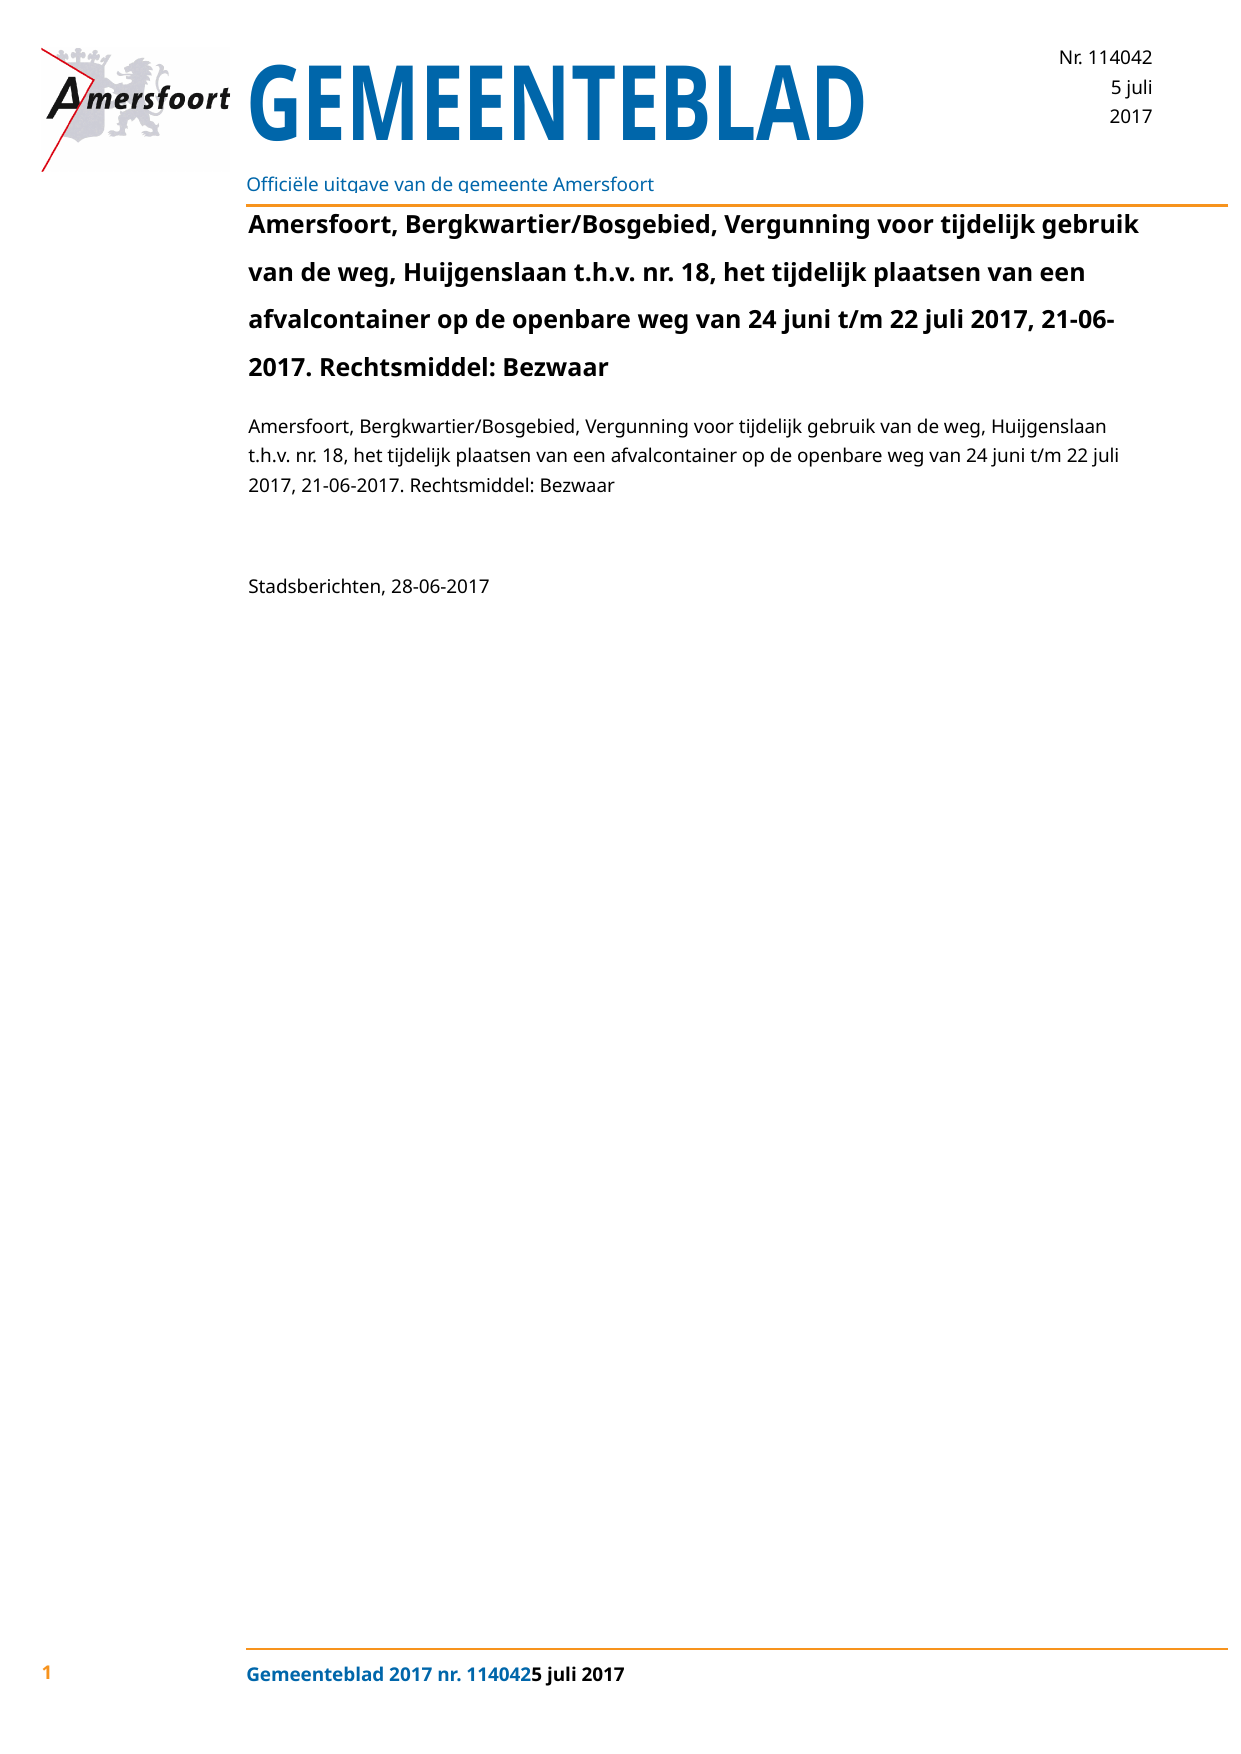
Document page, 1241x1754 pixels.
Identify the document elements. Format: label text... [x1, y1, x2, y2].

text Stadsberichten, 28-06-2017 [248, 573, 1152, 599]
text Amersfoort, Bergkwartier/Bosgebied, Vergunning voor tijdelijk gebruik van de weg, Huijgenslaan t.h.v. nr. 18, het tijdelijk plaatsen van een afvalcontainer op de openbare weg van 24 juni t/m 22 juli 2017, 21-06-2017. Rechtsmiddel: Bezwaar [248, 413, 1152, 498]
text Amersfoort, Bergkwartier/Bosgebied, Vergunning voor tijdelijk gebruik van de weg, Huijgenslaan t.h.v. nr. 18, het tijdelijk plaatsen van een afvalcontainer op de openbare weg van 24 juni t/m 22 juli 2017, 21-06-2017. Rechtsmiddel: Bezwaar [248, 207, 1152, 384]
picture [41, 47, 231, 172]
